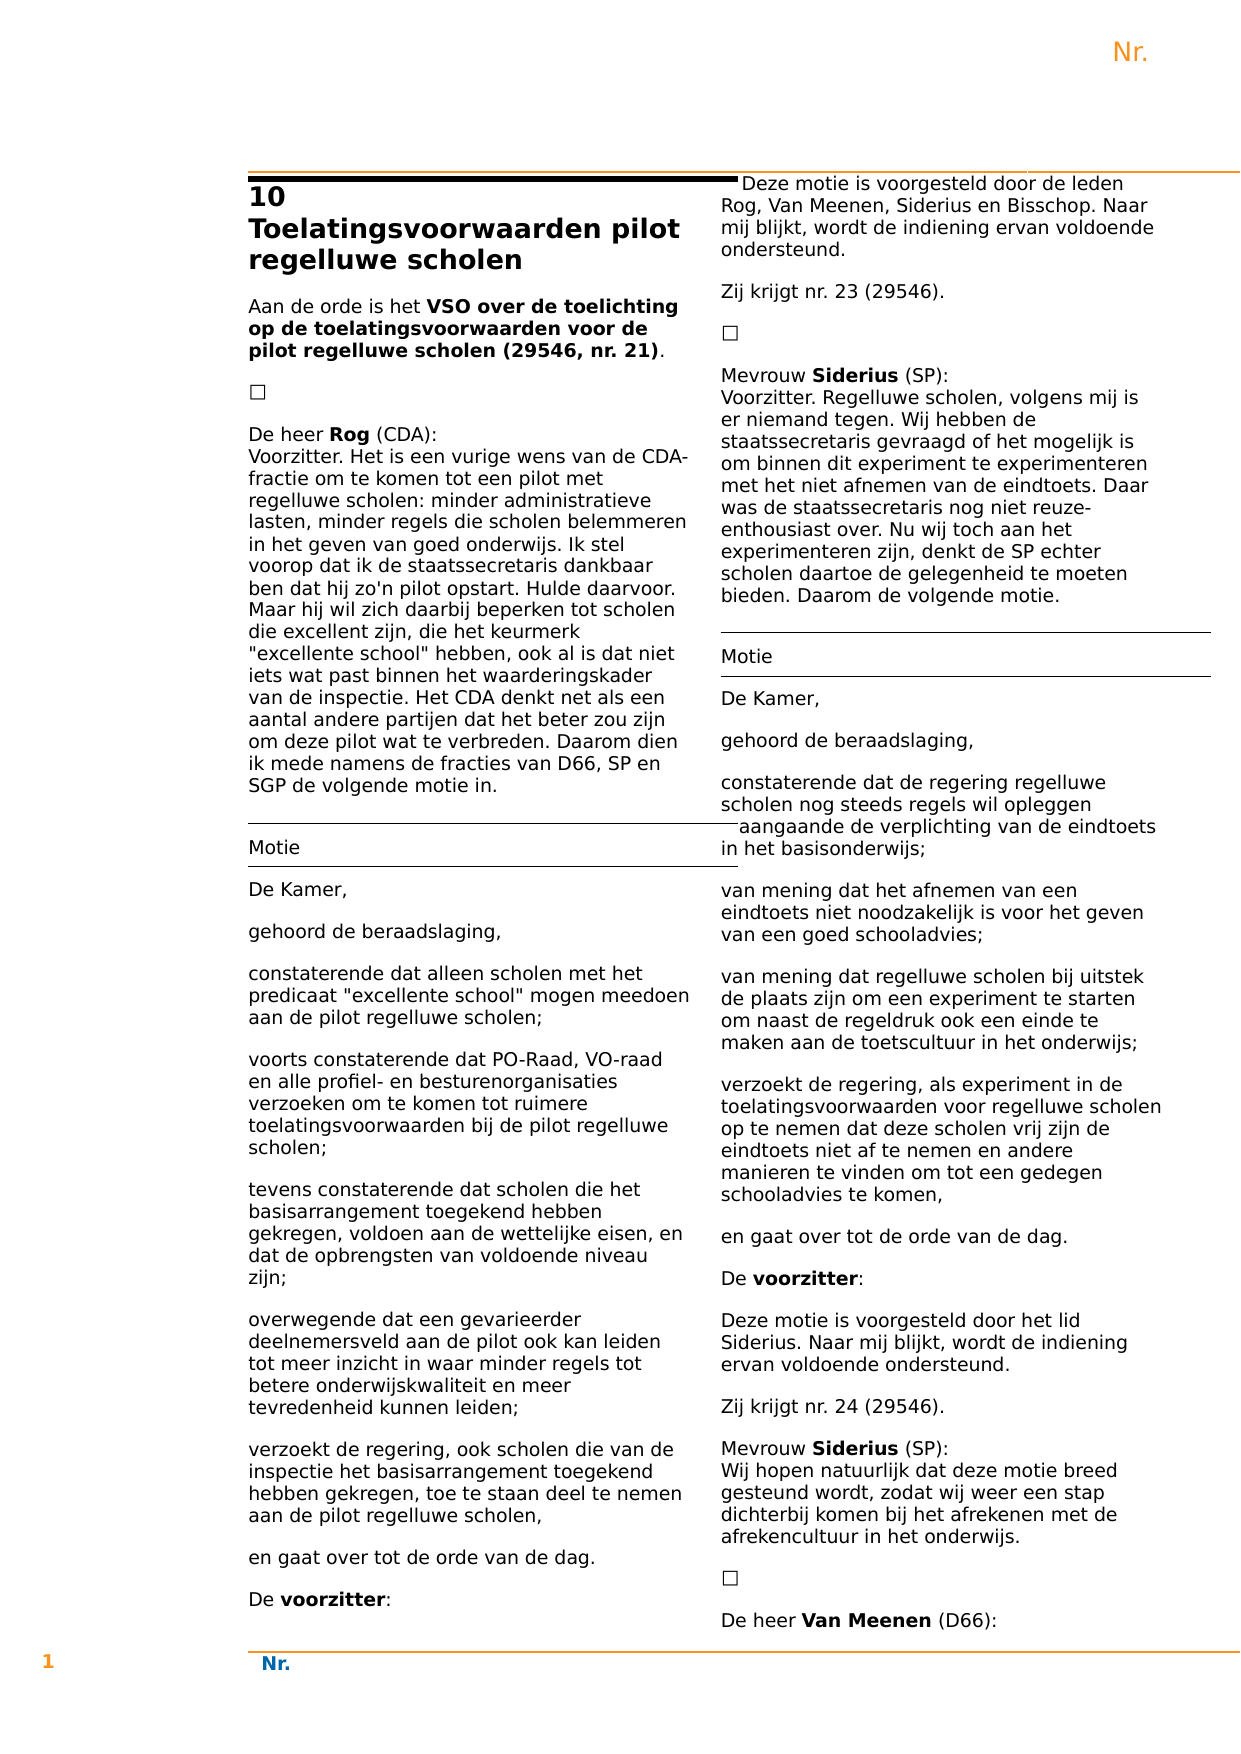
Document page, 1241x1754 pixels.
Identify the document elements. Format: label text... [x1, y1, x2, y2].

text Deze motie is voorgesteld door het lid Siderius. Naar mij blijkt, wordt de indiening ervan voldoende ondersteund. [721, 1310, 1163, 1376]
text van mening dat regelluwe scholen bij uitstek de plaats zijn om een experiment te starten om naast de regeldruk ook een einde te maken aan de toetscultuur in het onderwijs; [721, 966, 1163, 1054]
text Zij krijgt nr. 24 (29546). [721, 1396, 1163, 1418]
text De Kamer, [721, 688, 1163, 710]
text en gaat over tot de orde van de dag. [248, 1547, 691, 1568]
text De voorzitter: [721, 1268, 1163, 1290]
text De Kamer, [248, 879, 691, 901]
text voorts constaterende dat PO-Raad, VO-raad en alle profiel- en besturenorganisaties verzoeken om te komen tot ruimere toelatingsvoorwaarden bij de pilot regelluwe scholen; [248, 1049, 691, 1159]
text Motie [248, 837, 691, 859]
text van mening dat het afnemen van een eindtoets niet noodzakelijk is voor het geven van een goed schooladvies; [721, 880, 1163, 946]
text verzoekt de regering, als experiment in de toelatingsvoorwaarden voor regelluwe scholen op te nemen dat deze scholen vrij zijn de eindtoets niet af te nemen en andere manieren te vinden om tot een gedegen schooladvies te komen, [721, 1074, 1163, 1206]
text Deze motie is voorgesteld door de leden Rog, Van Meenen, Siderius en Bisschop. Naar mij blijkt, wordt de indiening ervan voldoende ondersteund. [721, 173, 1163, 261]
text Motie [721, 646, 1163, 668]
text ⬜ [248, 382, 691, 403]
text ⬜ [721, 323, 1163, 345]
text Zij krijgt nr. 23 (29546). [721, 281, 1163, 303]
text ⬜ [721, 1568, 1163, 1590]
text Voorzitter. Regelluwe scholen, volgens mij is er niemand tegen. Wij hebben de staatssecretaris gevraagd of het mogelijk is om binnen dit experiment te experimenteren met het niet afnemen van de eindtoets. Daar was de staatssecretaris nog niet reuze-enthousiast over. Nu wij toch aan het experimenteren zijn, denkt de SP echter scholen daartoe de gelegenheid te moeten bieden. Daarom de volgende motie. [721, 387, 1163, 606]
text constaterende dat de regering regelluwe scholen nog steeds regels wil opleggen aangaande de verplichting van de eindtoets in het basisonderwijs; [721, 772, 1163, 860]
text De voorzitter: [248, 1588, 691, 1611]
text overwegende dat een gevarieerder deelnemersveld aan de pilot ook kan leiden tot meer inzicht in waar minder regels tot betere onderwijskwaliteit en meer tevredenheid kunnen leiden; [248, 1309, 691, 1419]
text De heer Rog (CDA): [248, 423, 691, 446]
text en gaat over tot de orde van de dag. [721, 1226, 1163, 1248]
text verzoekt de regering, ook scholen die van de inspectie het basisarrangement toegekend hebben gekregen, toe te staan deel te nemen aan de pilot regelluwe scholen, [248, 1439, 691, 1527]
text Wij hopen natuurlijk dat deze motie breed gesteund wordt, zodat wij weer een stap dichterbij komen bij het afrekenen met de afrekencultuur in het onderwijs. [721, 1460, 1163, 1548]
text Mevrouw Siderius (SP): [721, 1438, 1163, 1460]
text gehoord de beraadslaging, [248, 921, 691, 943]
text Aan de orde is het VSO over de toelichting op de toelatingsvoorwaarden voor de pilot regelluwe scholen (29546, nr. 21). [248, 296, 691, 362]
text constaterende dat alleen scholen met het predicaat "excellente school" mogen meedoen aan de pilot regelluwe scholen; [248, 963, 691, 1029]
title 10 Toelatingsvoorwaarden pilot regelluwe scholen [248, 182, 691, 276]
text Voorzitter. Het is een vurige wens van de CDA-fractie om te komen tot een pilot met regelluwe scholen: minder administratieve lasten, minder regels die scholen belemmeren in het geven van goed onderwijs. Ik stel voorop dat ik de staatssecretaris dankbaar ben dat hij zo'n pilot opstart. Hulde daarvoor. Maar hij wil zich daarbij beperken tot scholen die excellent zijn, die het keurmerk "excellente school" hebben, ook al is dat niet iets wat past binnen het waarderingskader van de inspectie. Het CDA denkt net als een aantal andere partijen dat het beter zou zijn om deze pilot wat te verbreden. Daarom dien ik mede namens de fracties van D66, SP en SGP de volgende motie in. [248, 446, 691, 797]
text tevens constaterende dat scholen die het basisarrangement toegekend hebben gekregen, voldoen aan de wettelijke eisen, en dat de opbrengsten van voldoende niveau zijn; [248, 1179, 691, 1289]
text De heer Van Meenen (D66): [721, 1610, 1163, 1632]
text Mevrouw Siderius (SP): [721, 365, 1163, 387]
text gehoord de beraadslaging, [721, 730, 1163, 752]
